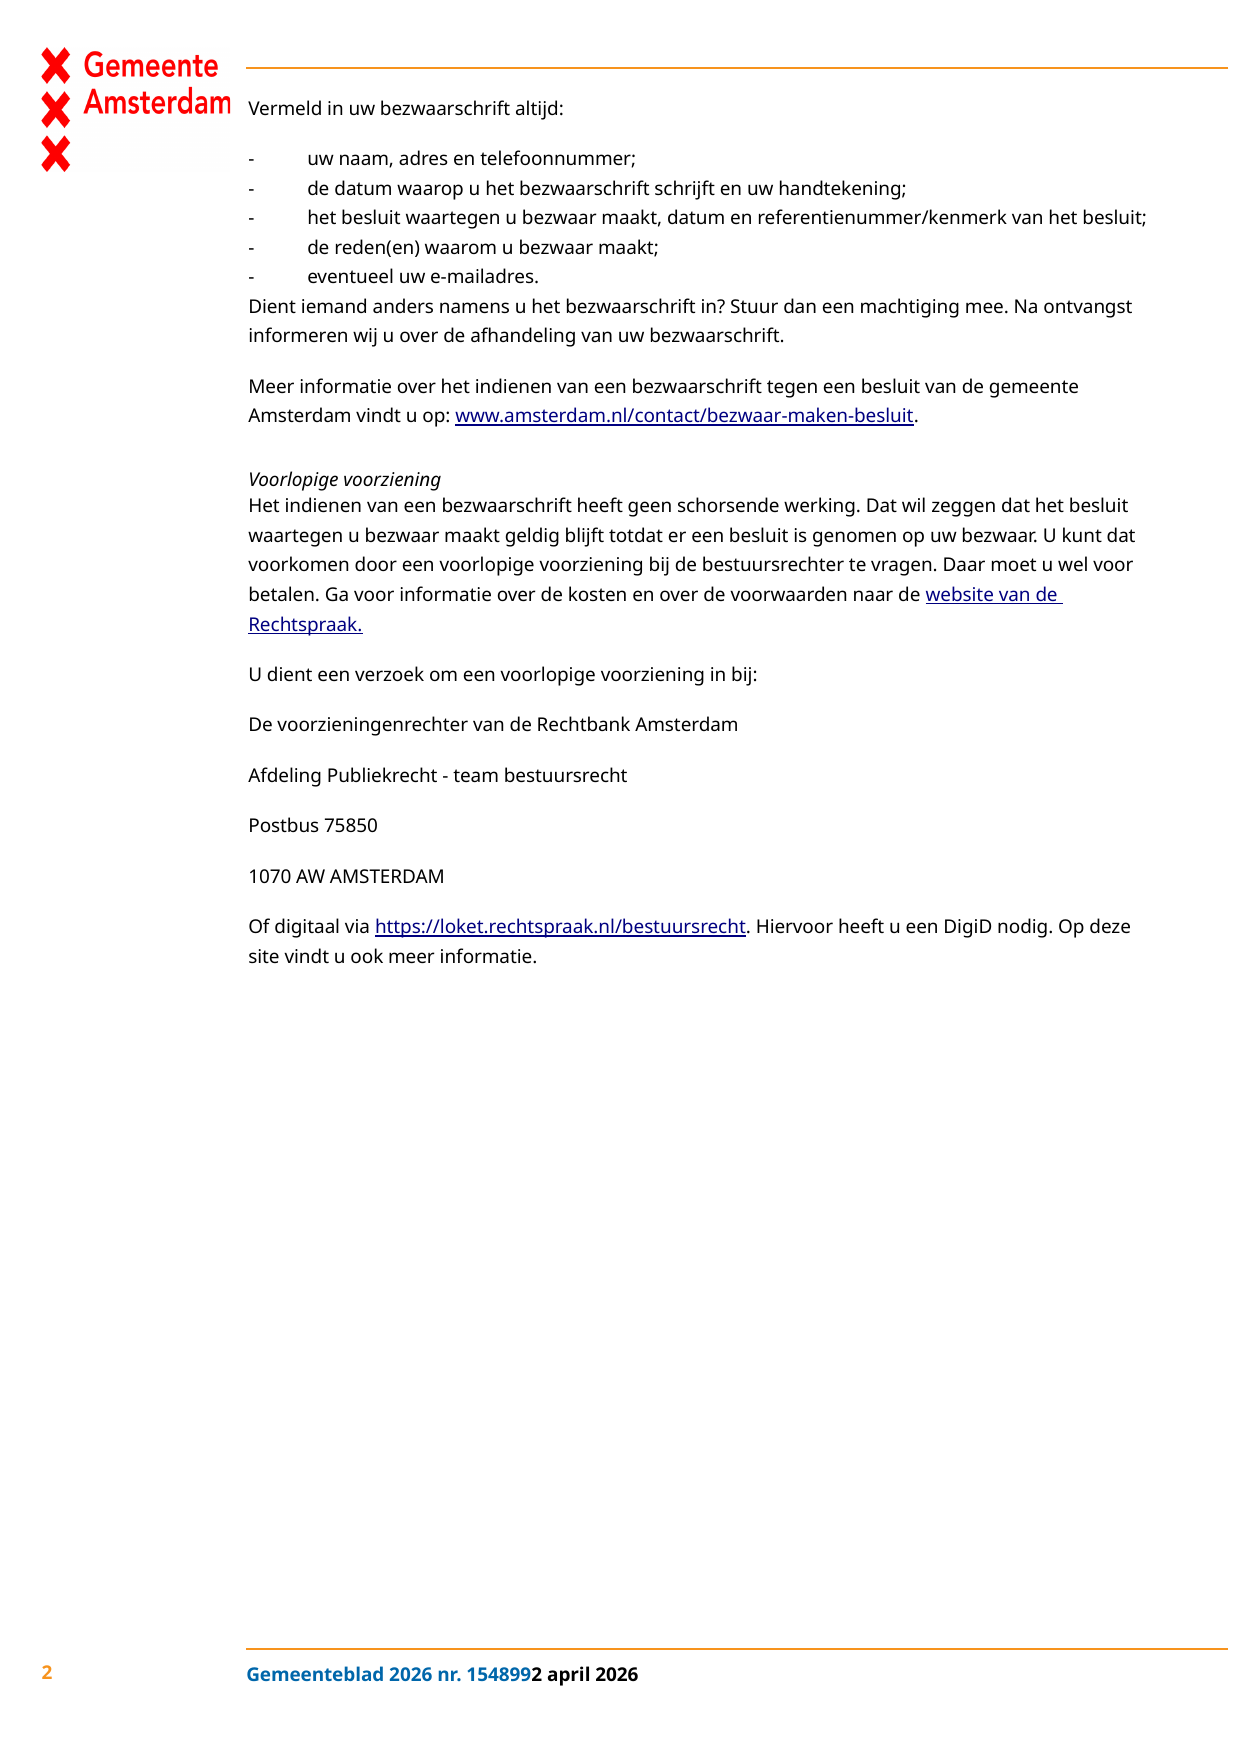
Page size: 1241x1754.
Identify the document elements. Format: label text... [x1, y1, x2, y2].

text Of digitaal via https://loket.rechtspraak.nl/bestuursrecht. Hiervoor heeft u een DigiD nodig. Op deze site vindt u ook meer informatie. [248, 913, 1152, 968]
text U dient een verzoek om een voorlopige voorziening in bij: [248, 661, 1152, 687]
picture [41, 47, 231, 172]
list de datum waarop u het bezwaarschrift schrijft en uw handtekening; [248, 175, 1152, 201]
text Afdeling Publiekrecht - team bestuursrecht [248, 762, 1152, 788]
text De voorzieningenrechter van de Rechtbank Amsterdam [248, 712, 1152, 737]
text Voorlopige voorziening [248, 467, 1152, 492]
list uw naam, adres en telefoonnummer; [248, 145, 1152, 171]
text Vermeld in uw bezwaarschrift altijd: [248, 95, 1152, 121]
list de reden(en) waarom u bezwaar maakt; [248, 234, 1152, 260]
text Meer informatie over het indienen van een bezwaarschrift tegen een besluit van de gemeente Amsterdam vindt u op: www.amsterdam.nl/contact/bezwaar-maken-besluit. [248, 373, 1152, 428]
text 1070 AW AMSTERDAM [248, 863, 1152, 888]
list het besluit waartegen u bezwaar maakt, datum en referentienummer/kenmerk van het besluit; [248, 204, 1152, 230]
list eventueel uw e-mailadres. [248, 263, 1152, 289]
text Postbus 75850 [248, 812, 1152, 838]
text Het indienen van een bezwaarschrift heeft geen schorsende werking. Dat wil zeggen dat het besluit waartegen u bezwaar maakt geldig blijft totdat er een besluit is genomen op uw bezwaar. U kunt dat voorkomen door een voorlopige voorziening bij de bestuursrechter te vragen. Daar moet u wel voor betalen. Ga voor informatie over de kosten en over de voorwaarden naar de website van de Rechtspraak. [248, 492, 1152, 636]
text Dient iemand anders namens u het bezwaarschrift in? Stuur dan een machtiging mee. Na ontvangst informeren wij u over de afhandeling van uw bezwaarschrift. [248, 293, 1152, 348]
